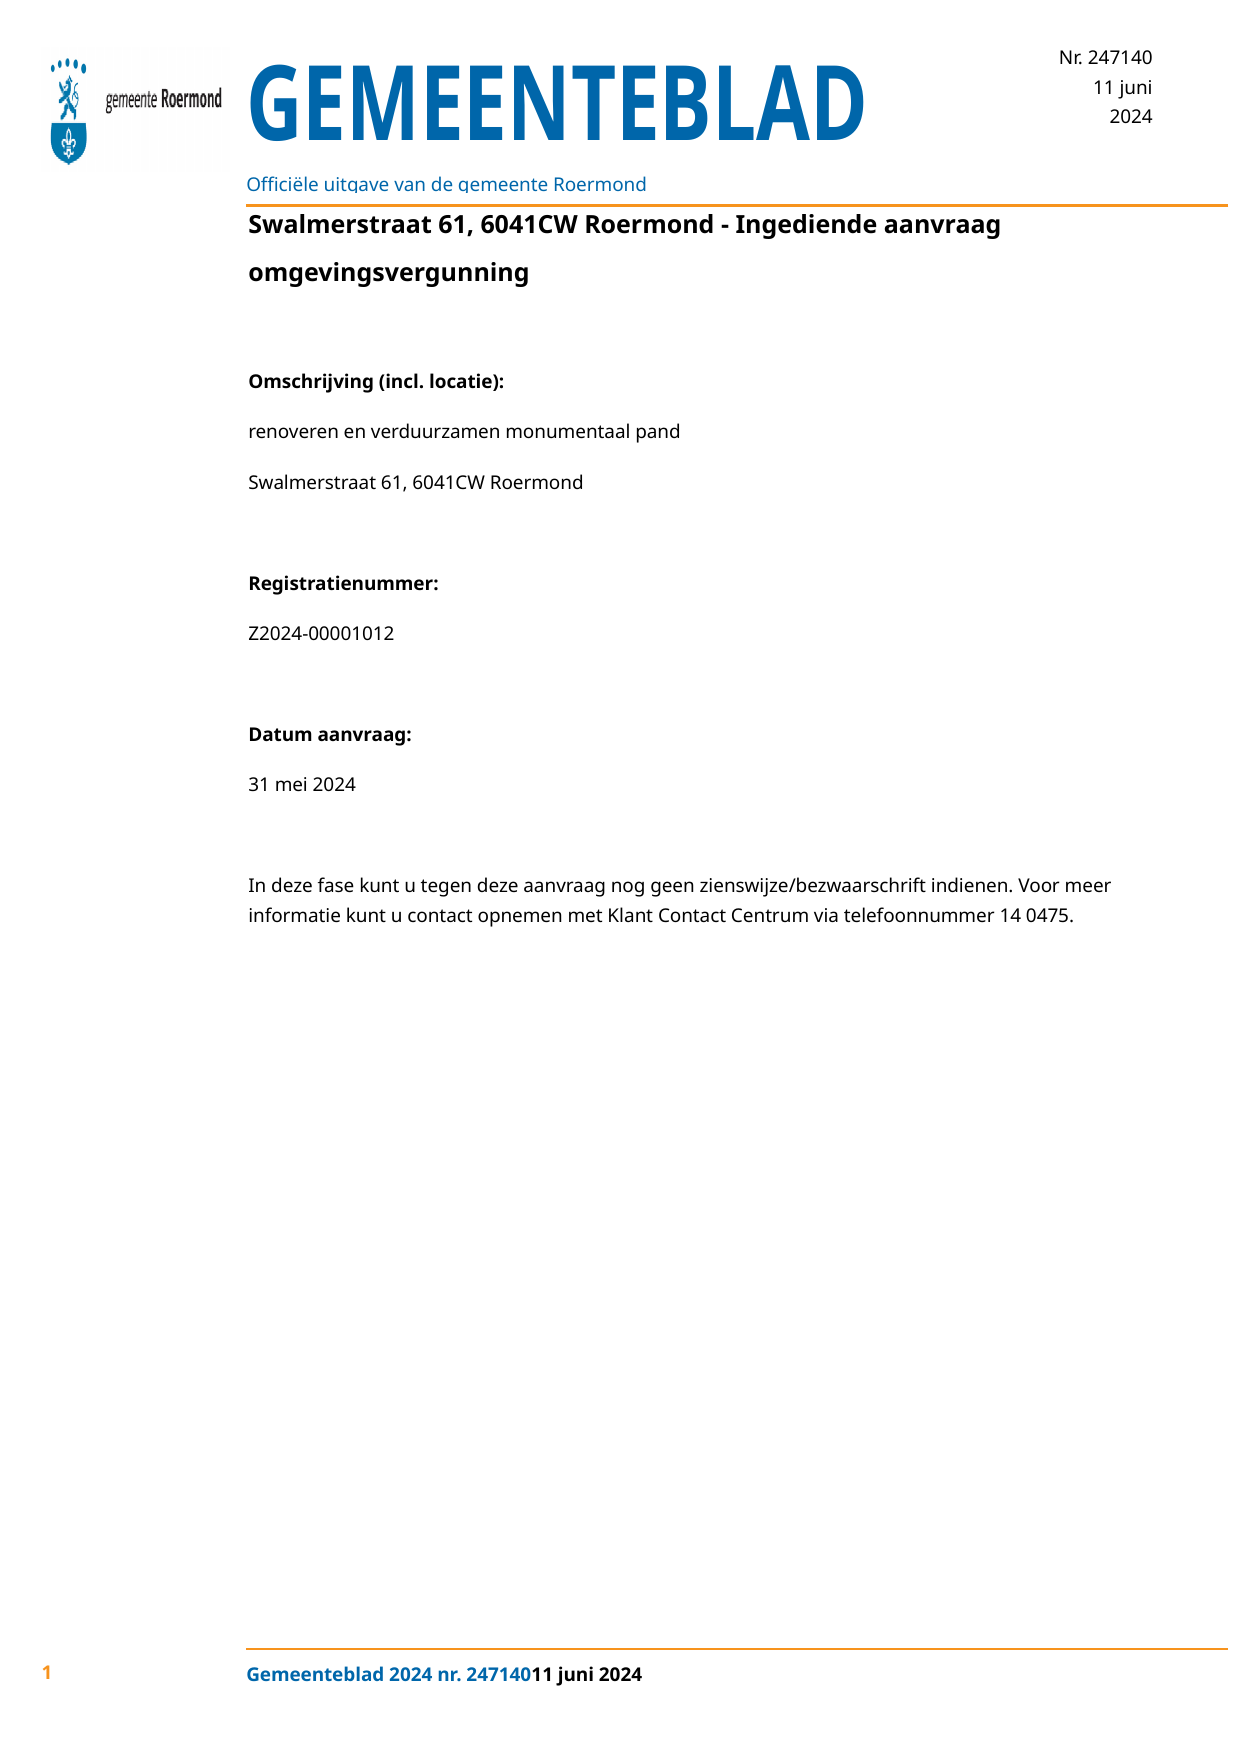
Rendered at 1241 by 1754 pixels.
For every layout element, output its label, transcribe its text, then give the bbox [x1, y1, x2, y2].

text Omschrijving (incl. locatie): [248, 368, 1152, 394]
text Z2024-00001012 [248, 620, 1152, 646]
text 31 mei 2024 [248, 772, 1152, 797]
text Swalmerstraat 61, 6041CW Roermond - Ingediende aanvraag omgevingsvergunning [248, 207, 1152, 288]
text Swalmerstraat 61, 6041CW Roermond [248, 469, 1152, 495]
text Datum aanvraag: [248, 721, 1152, 747]
picture [41, 47, 231, 172]
text Registratienummer: [248, 570, 1152, 596]
text In deze fase kunt u tegen deze aanvraag nog geen zienswijze/bezwaarschrift indienen. Voor meer informatie kunt u contact opnemen met Klant Contact Centrum via telefoonnummer 14 0475. [248, 872, 1152, 928]
text renoveren en verduurzamen monumentaal pand [248, 419, 1152, 444]
